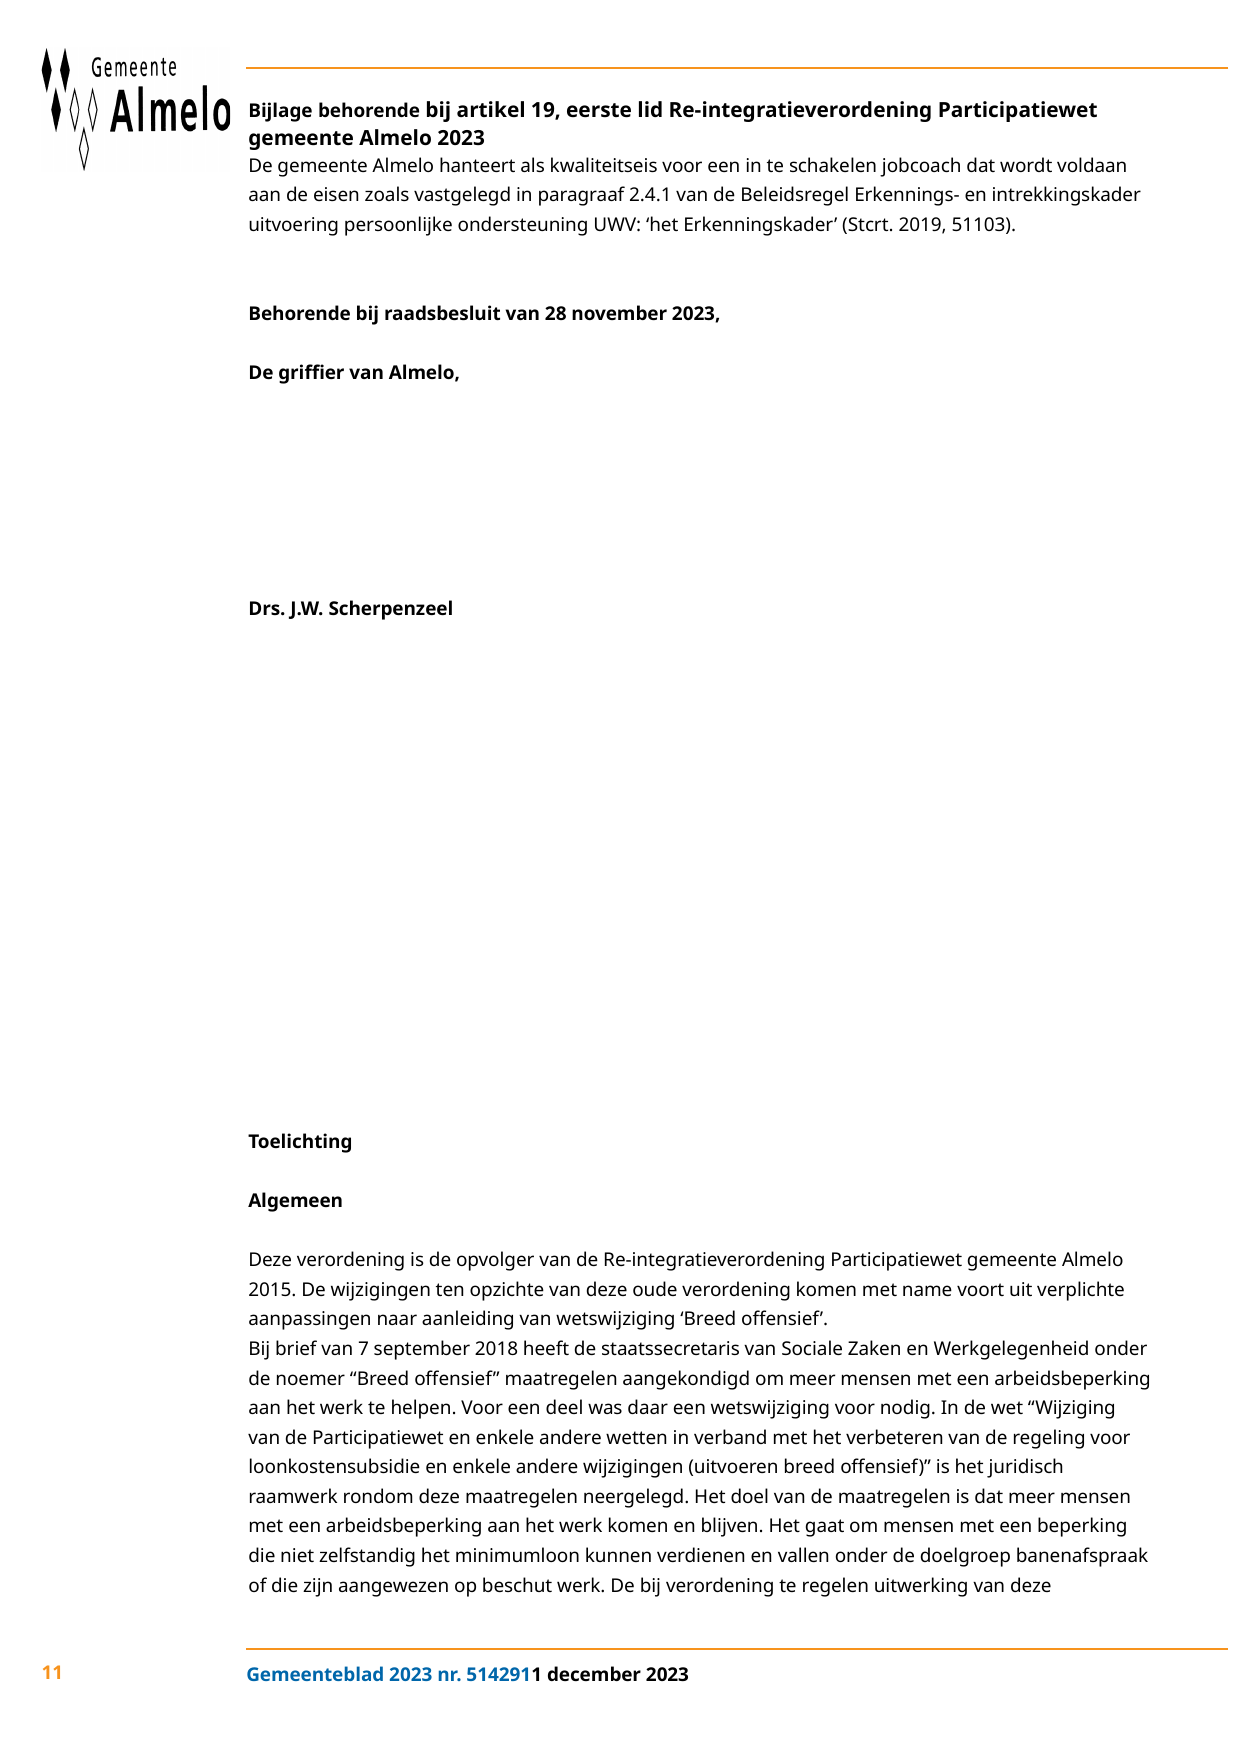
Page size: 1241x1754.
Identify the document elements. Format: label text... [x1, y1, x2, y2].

text De gemeente Almelo hanteert als kwaliteitseis voor een in te schakelen jobcoach dat wordt voldaan aan de eisen zoals vastgelegd in paragraaf 2.4.1 van de Beleidsregel Erkennings- en intrekkingskader uitvoering persoonlijke ondersteuning UWV: ‘het Erkenningskader’ (Stcrt. 2019, 51103). [248, 152, 1152, 237]
text Deze verordening is de opvolger van de Re-integratieverordening Participatiewet gemeente Almelo 2015. De wijzigingen ten opzichte van deze oude verordening komen met name voort uit verplichte aanpassingen naar aanleiding van wetswijziging ‘Breed offensief’. [248, 1246, 1152, 1331]
text Toelichting [248, 1128, 1152, 1154]
picture [41, 47, 231, 172]
text Behorende bij raadsbesluit van 28 november 2023, [248, 300, 1152, 325]
text Bij brief van 7 september 2018 heeft de staatssecretaris van Sociale Zaken en Werkgelegenheid onder de noemer “Breed offensief” maatregelen aangekondigd om meer mensen met een arbeidsbeperking aan het werk te helpen. Voor een deel was daar een wetswijziging voor nodig. In de wet “Wijziging van de Participatiewet en enkele andere wetten in verband met het verbeteren van de regeling voor loonkostensubsidie en enkele andere wijzigingen (uitvoeren breed offensief)” is het juridisch raamwerk rondom deze maatregelen neergelegd. Het doel van de maatregelen is dat meer mensen met een arbeidsbeperking aan het werk komen en blijven. Het gaat om mensen met een beperking die niet zelfstandig het minimumloon kunnen verdienen en vallen onder de doelgroep banenafspraak of die zijn aangewezen op beschut werk. De bij verordening te regelen uitwerking van deze [248, 1335, 1152, 1597]
text Algemeen [248, 1187, 1152, 1213]
text De griffier van Almelo, [248, 359, 1152, 384]
text Bijlage behorende bij artikel 19, eerste lid Re-integratieverordening Participatiewet gemeente Almelo 2023 [248, 95, 1152, 152]
text Drs. J.W. Scherpenzeel [248, 596, 1152, 621]
